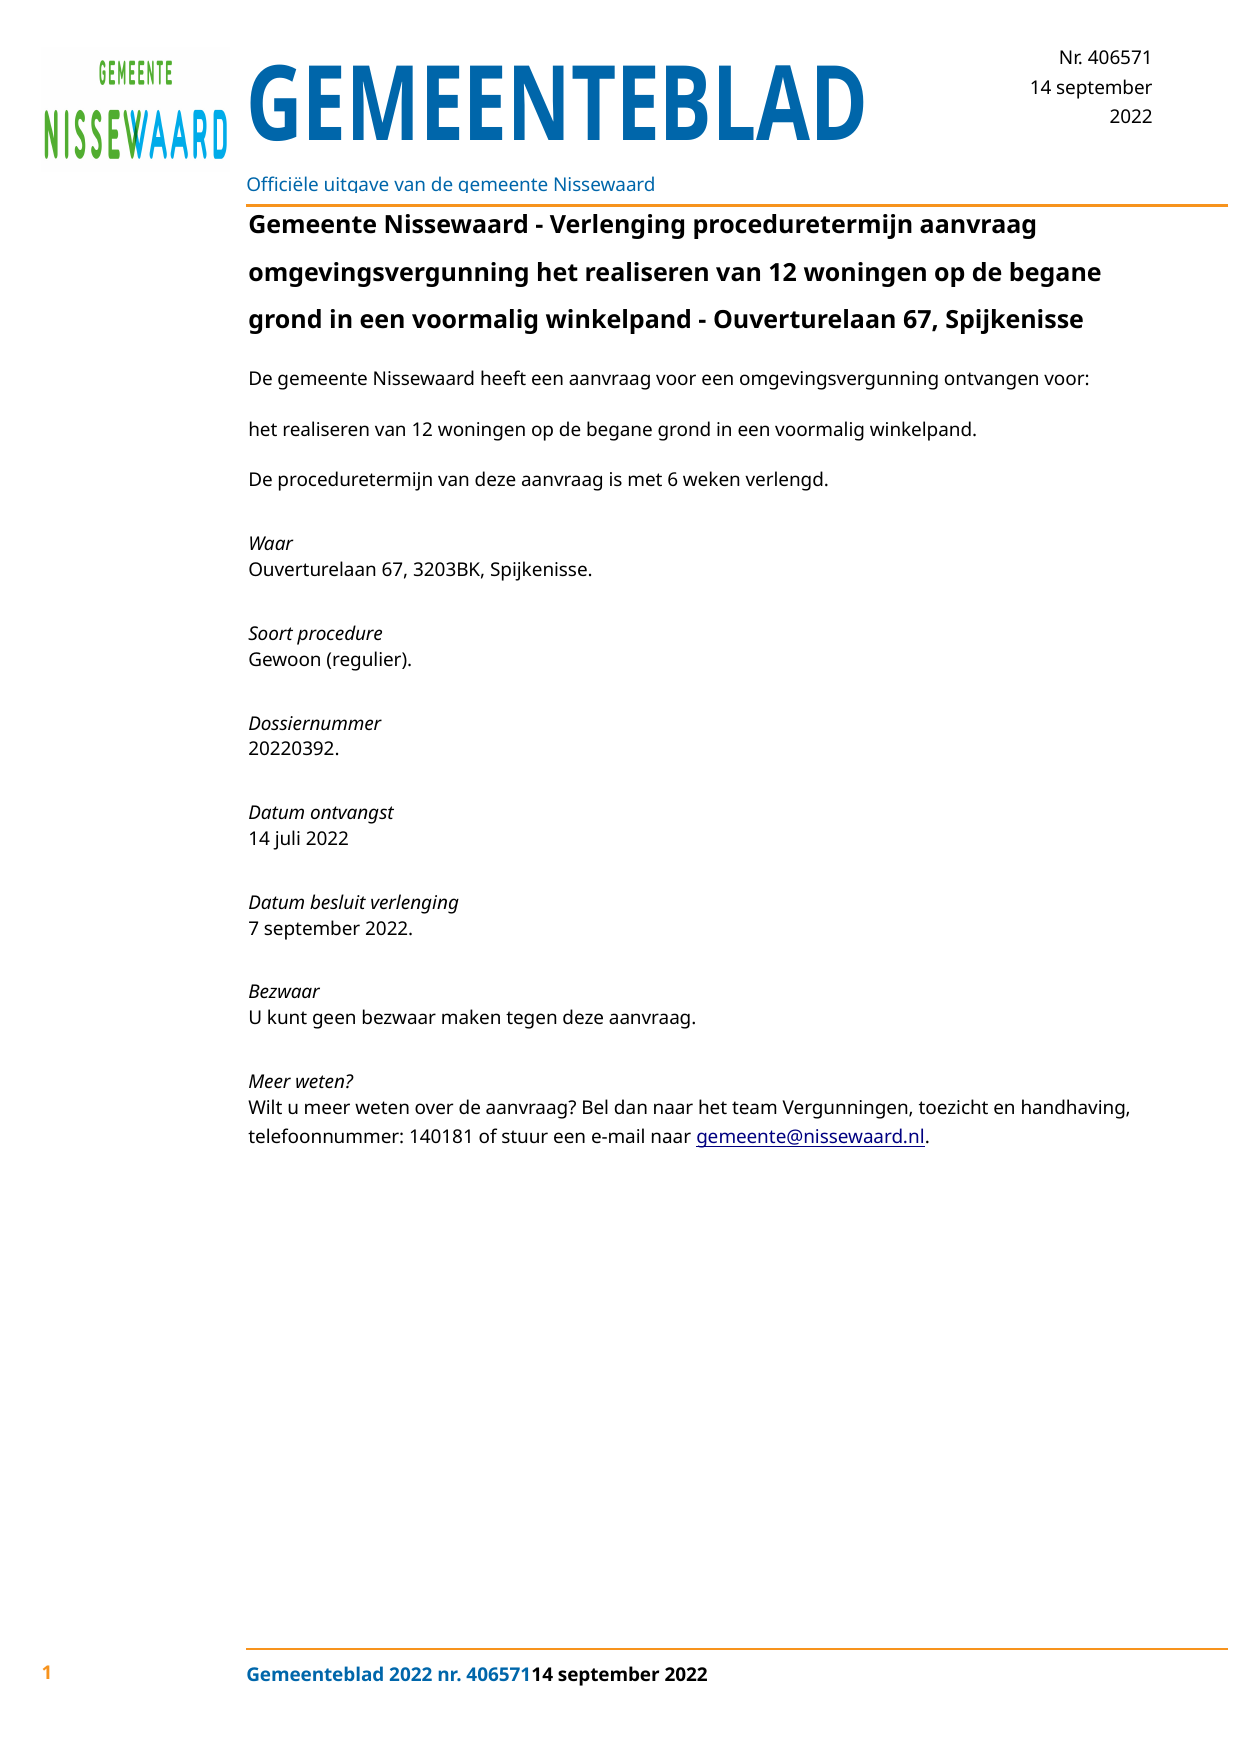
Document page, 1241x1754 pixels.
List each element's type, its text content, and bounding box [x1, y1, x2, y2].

text Datum besluit verlenging [248, 889, 1152, 915]
text 7 september 2022. [248, 915, 1152, 941]
text 14 juli 2022 [248, 825, 1152, 851]
picture [41, 47, 231, 172]
text Meer weten? [248, 1068, 1152, 1094]
text De proceduretermijn van deze aanvraag is met 6 weken verlengd. [248, 466, 1152, 492]
text Gemeente Nissewaard - Verlenging proceduretermijn aanvraag omgevingsvergunning het realiseren van 12 woningen op de begane grond in een voormalig winkelpand - Ouverturelaan 67, Spijkenisse [248, 207, 1152, 336]
text De gemeente Nissewaard heeft een aanvraag voor een omgevingsvergunning ontvangen voor: [248, 366, 1152, 391]
text Bezwaar [248, 979, 1152, 1004]
text Waar [248, 530, 1152, 556]
text Dossiernummer [248, 710, 1152, 735]
text Soort procedure [248, 620, 1152, 646]
text Ouverturelaan 67, 3203BK, Spijkenisse. [248, 556, 1152, 582]
text Datum ontvangst [248, 799, 1152, 825]
text U kunt geen bezwaar maken tegen deze aanvraag. [248, 1004, 1152, 1030]
text 20220392. [248, 735, 1152, 761]
text Gewoon (regulier). [248, 646, 1152, 671]
text het realiseren van 12 woningen op de begane grond in een voormalig winkelpand. [248, 416, 1152, 442]
text Wilt u meer weten over de aanvraag? Bel dan naar het team Vergunningen, toezicht en handhaving, telefoonnummer: 140181 of stuur een e-mail naar gemeente@nissewaard.nl. [248, 1094, 1152, 1149]
